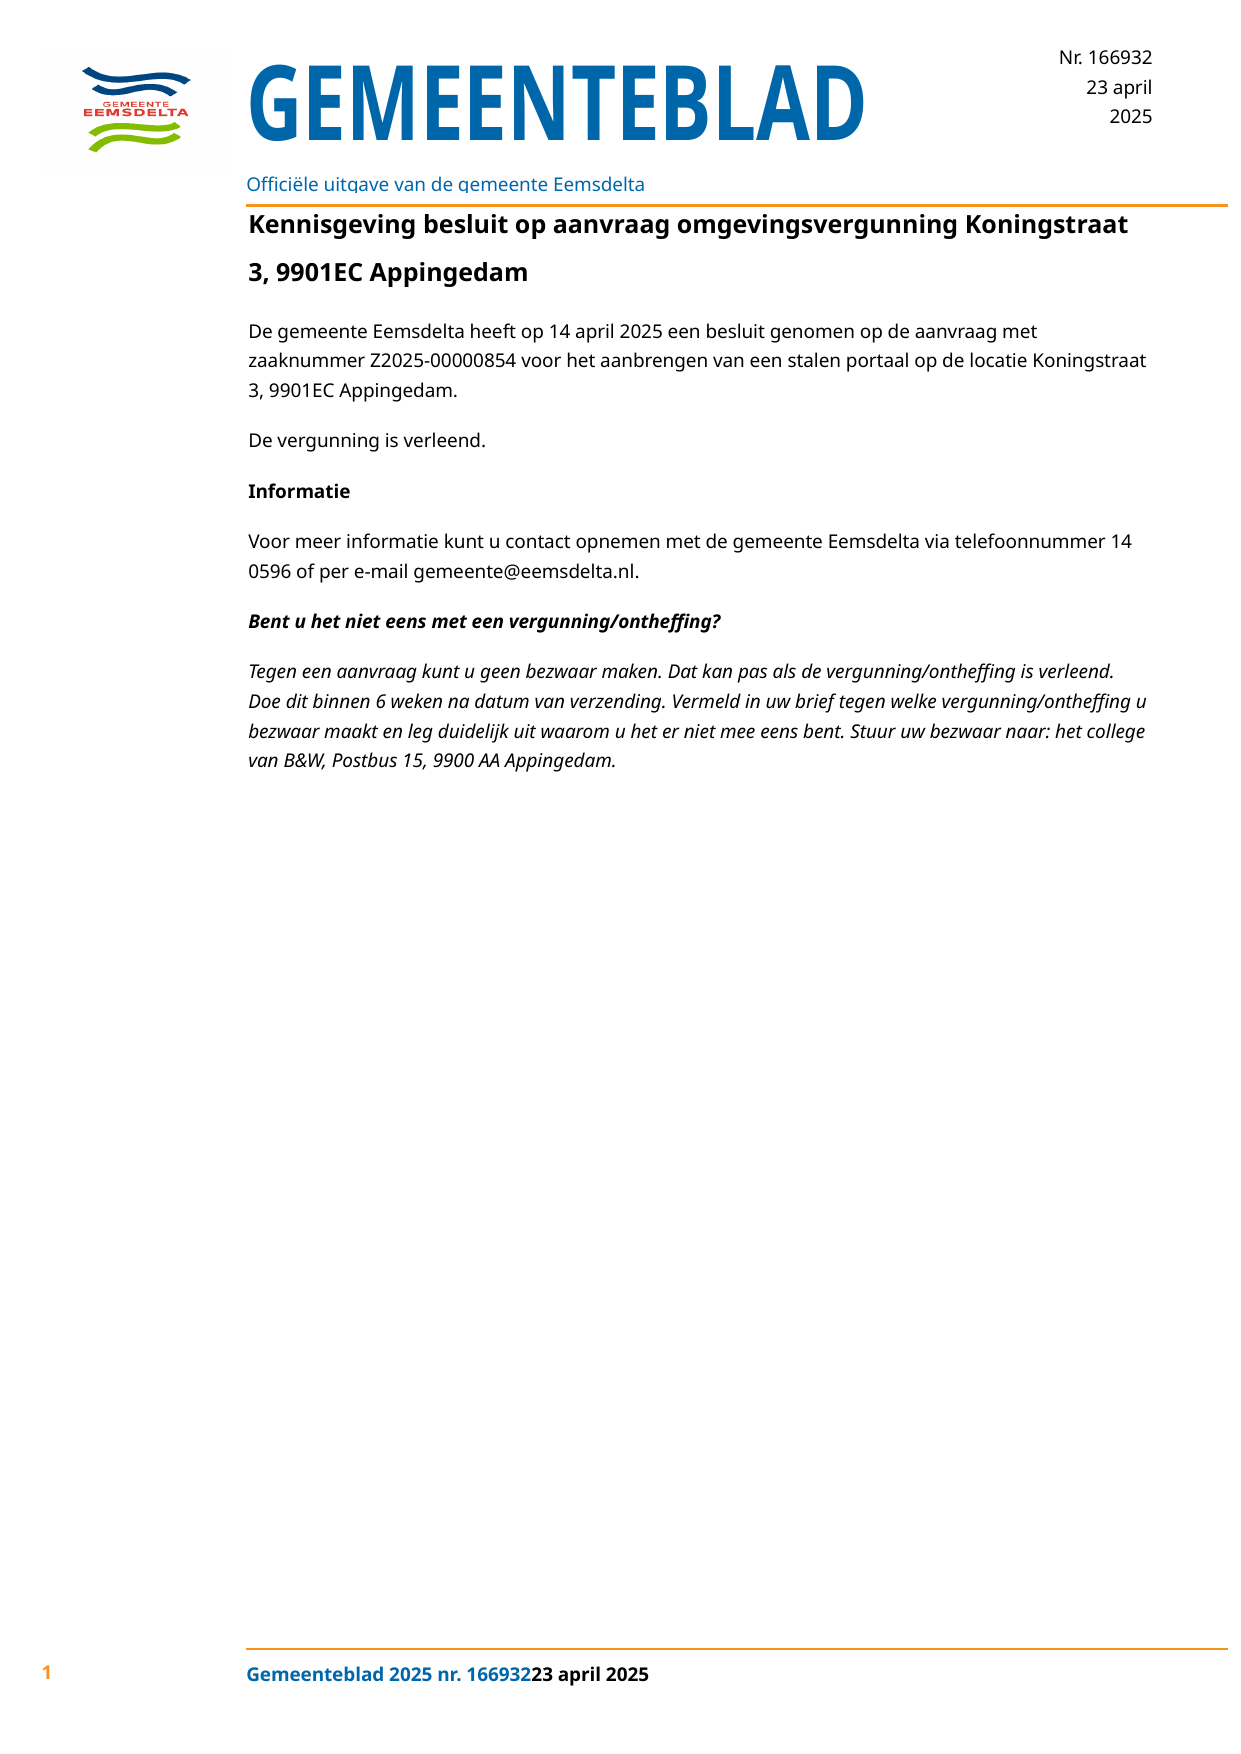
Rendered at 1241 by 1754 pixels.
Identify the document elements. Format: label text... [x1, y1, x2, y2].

text De vergunning is verleend. [248, 427, 1152, 453]
text De gemeente Eemsdelta heeft op 14 april 2025 een besluit genomen op de aanvraag met zaaknummer Z2025-00000854 voor het aanbrengen van een stalen portaal op de locatie Koningstraat 3, 9901EC Appingedam. [248, 318, 1152, 403]
text Bent u het niet eens met een vergunning/ontheffing? [248, 608, 1152, 634]
text Informatie [248, 478, 1152, 504]
text Kennisgeving besluit op aanvraag omgevingsvergunning Koningstraat 3, 9901EC Appingedam [248, 207, 1152, 288]
picture [41, 47, 231, 172]
text Tegen een aanvraag kunt u geen bezwaar maken. Dat kan pas als de vergunning/ontheffing is verleend. Doe dit binnen 6 weken na datum van verzending. Vermeld in uw brief tegen welke vergunning/ontheffing u bezwaar maakt en leg duidelijk uit waarom u het er niet mee eens bent. Stuur uw bezwaar naar: het college van B&W, Postbus 15, 9900 AA Appingedam. [248, 659, 1152, 773]
text Voor meer informatie kunt u contact opnemen met de gemeente Eemsdelta via telefoonnummer 14 0596 of per e-mail gemeente@eemsdelta.nl. [248, 528, 1152, 584]
